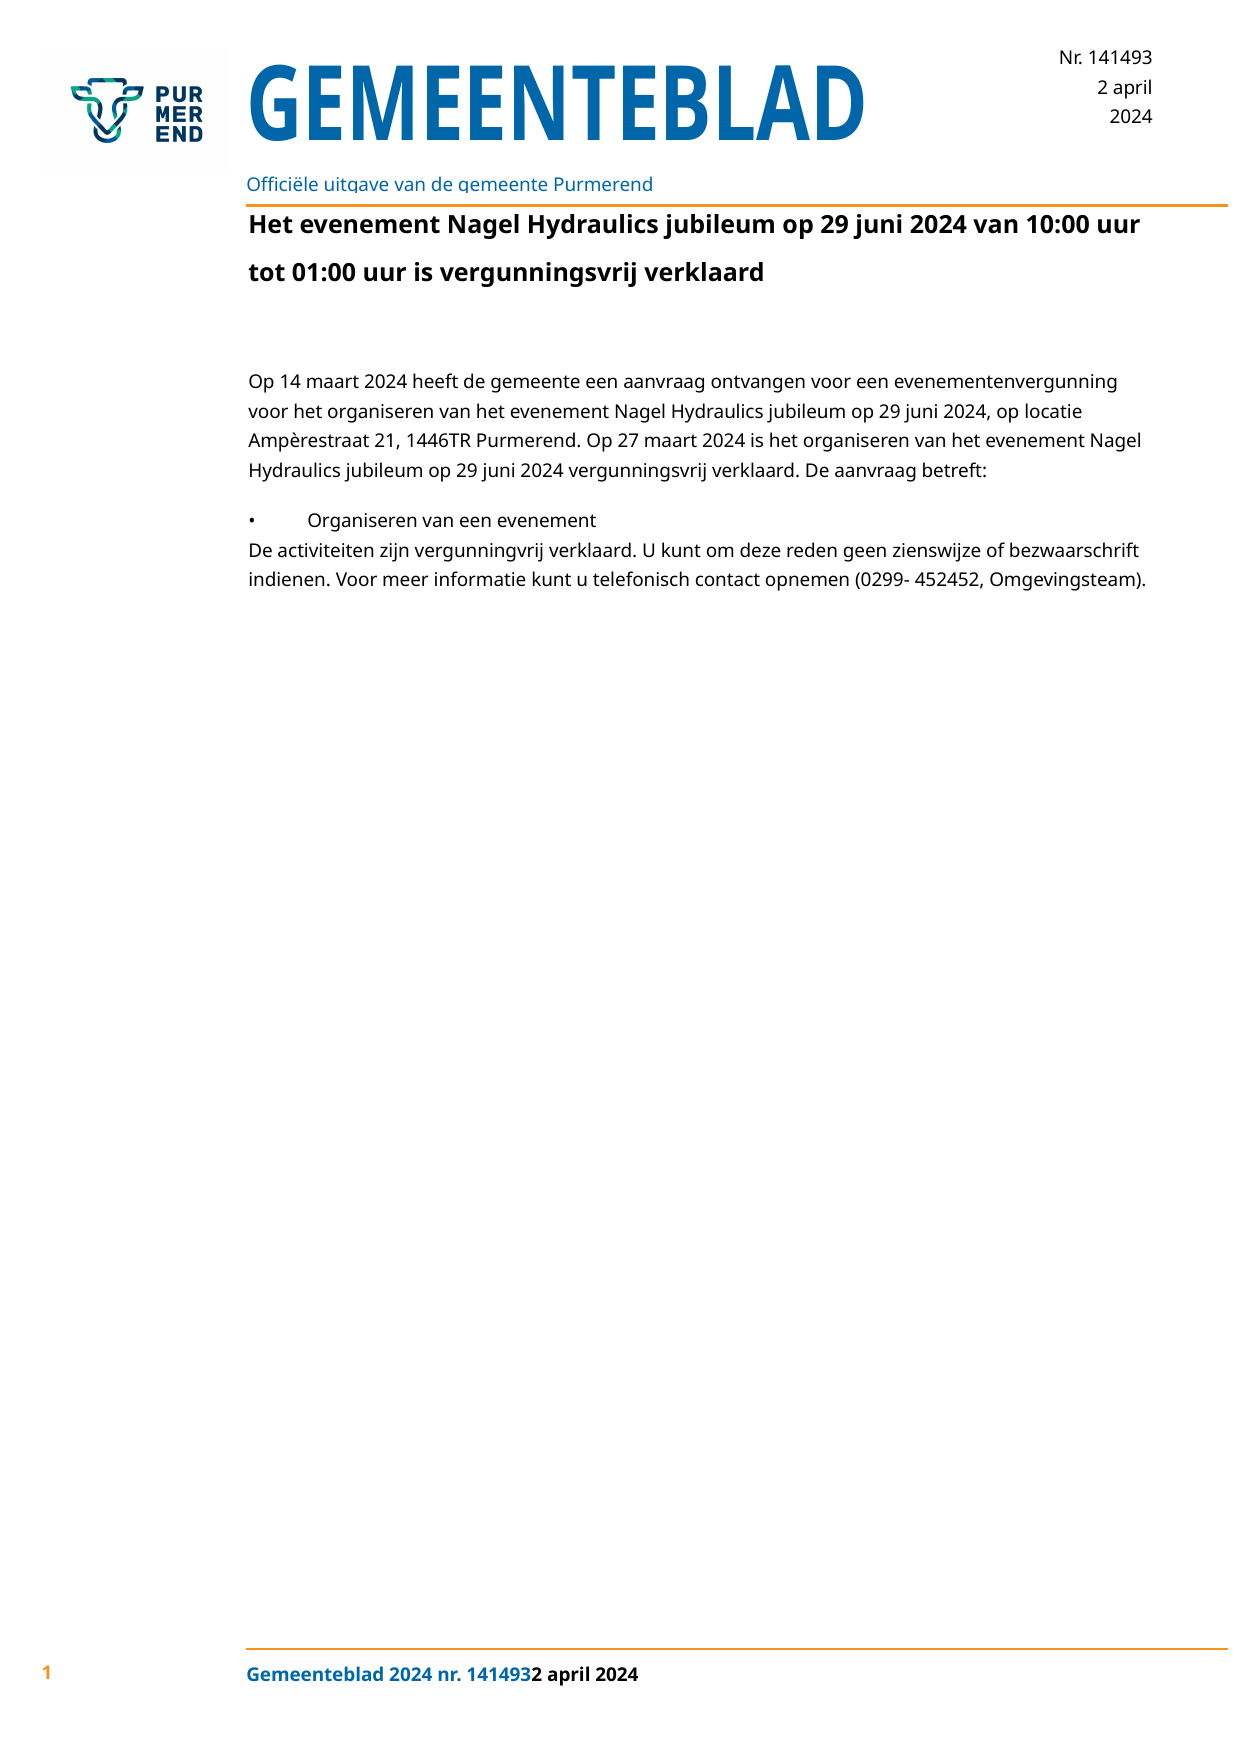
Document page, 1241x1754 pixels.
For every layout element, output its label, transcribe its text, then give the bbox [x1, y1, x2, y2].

text Op 14 maart 2024 heeft de gemeente een aanvraag ontvangen voor een evenementenvergunning voor het organiseren van het evenement Nagel Hydraulics jubileum op 29 juni 2024, op locatie Ampèrestraat 21, 1446TR Purmerend. Op 27 maart 2024 is het organiseren van het evenement Nagel Hydraulics jubileum op 29 juni 2024 vergunningsvrij verklaard. De aanvraag betreft: [248, 368, 1152, 483]
picture [41, 47, 231, 172]
text De activiteiten zijn vergunningvrij verklaard. U kunt om deze reden geen zienswijze of bezwaarschrift indienen. Voor meer informatie kunt u telefonisch contact opnemen (0299- 452452, Omgevingsteam). [248, 537, 1152, 592]
text Het evenement Nagel Hydraulics jubileum op 29 juni 2024 van 10:00 uur tot 01:00 uur is vergunningsvrij verklaard [248, 207, 1152, 288]
list Organiseren van een evenement [248, 507, 1152, 533]
